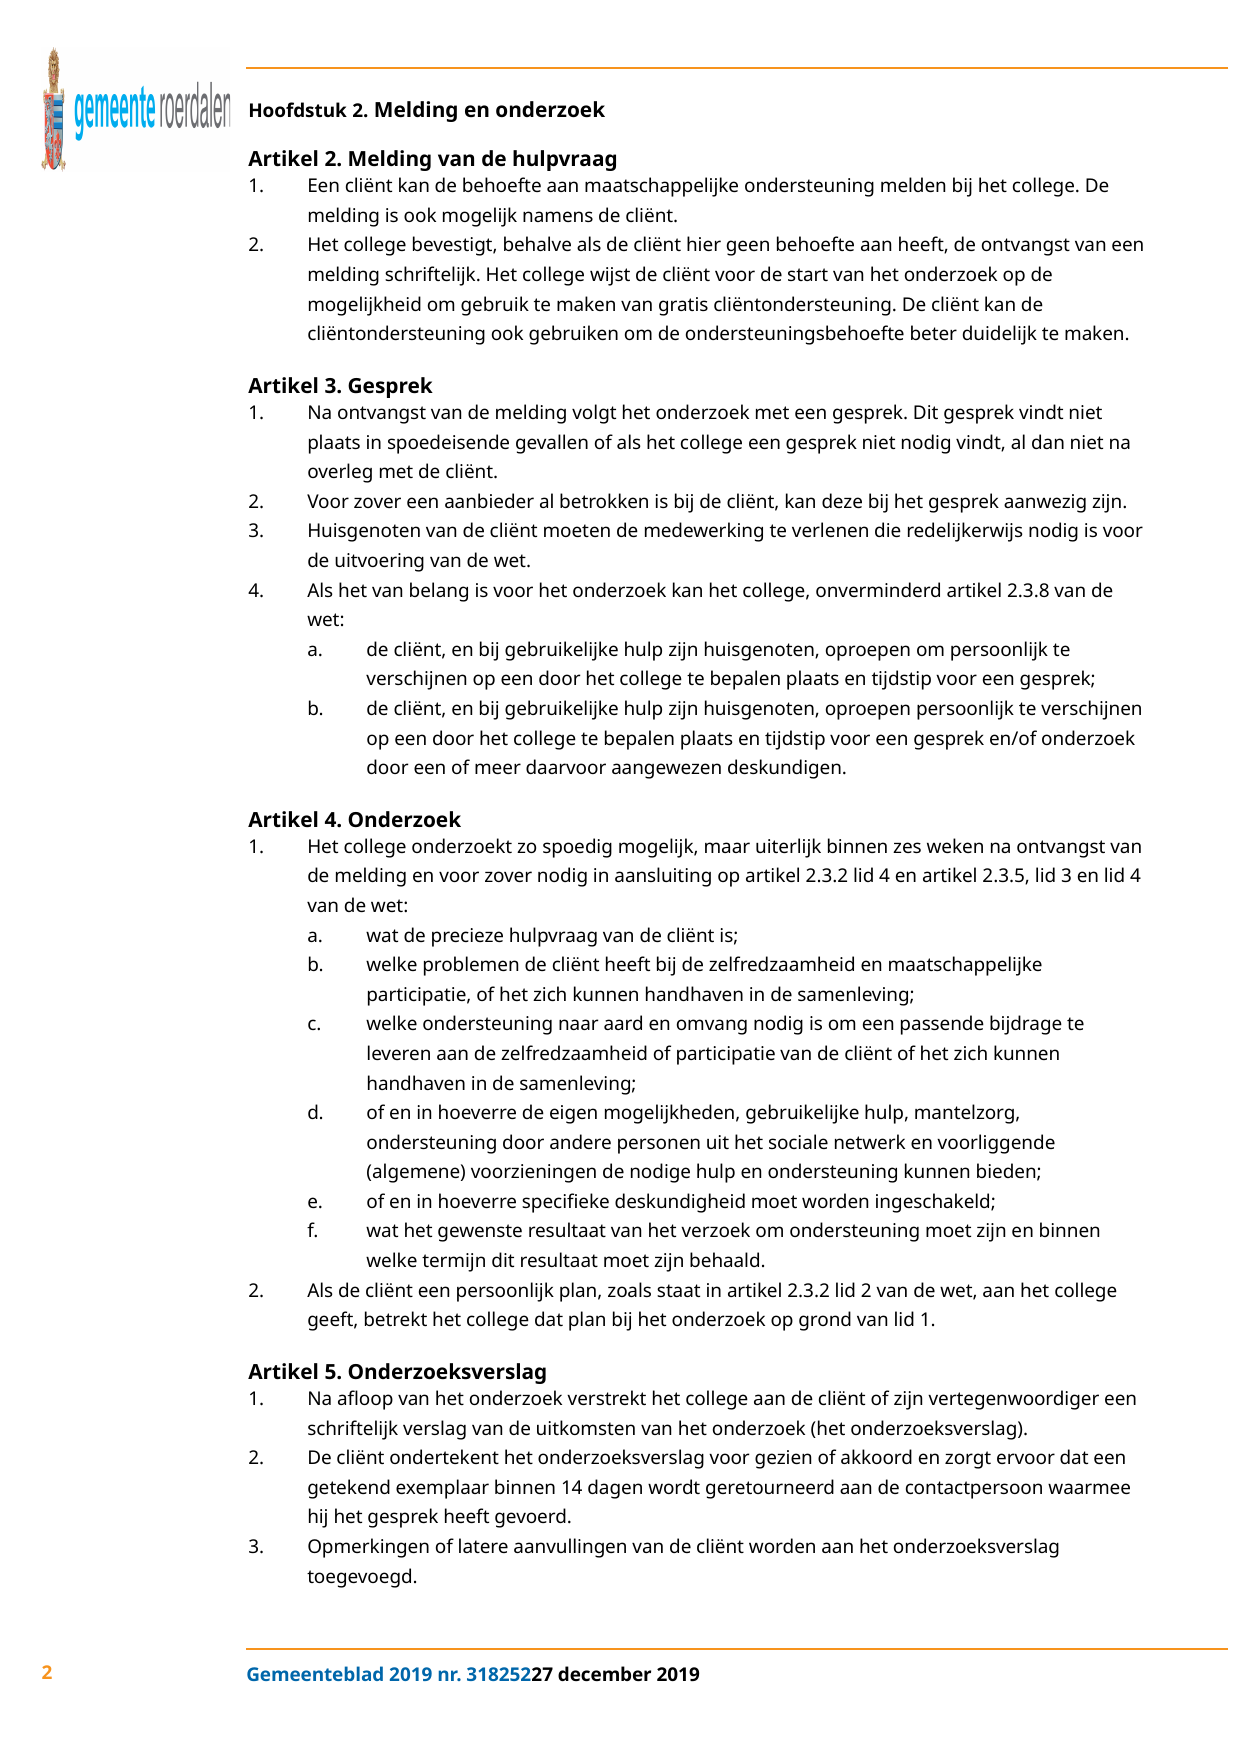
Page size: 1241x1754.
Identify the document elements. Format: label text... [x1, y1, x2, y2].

list Het college onderzoekt zo spoedig mogelijk, maar uiterlijk binnen zes weken na ontvangst van de melding en voor zover nodig in aansluiting op artikel 2.3.2 lid 4 en artikel 2.3.5, lid 3 en lid 4 van de wet: [248, 833, 1152, 918]
list Na ontvangst van de melding volgt het onderzoek met een gesprek. Dit gesprek vindt niet plaats in spoedeisende gevallen of als het college een gesprek niet nodig vindt, al dan niet na overleg met de cliënt. [248, 399, 1152, 484]
list wat het gewenste resultaat van het verzoek om ondersteuning moet zijn en binnen welke termijn dit resultaat moet zijn behaald. [307, 1218, 1152, 1273]
list de cliënt, en bij gebruikelijke hulp zijn huisgenoten, oproepen persoonlijk te verschijnen op een door het college te bepalen plaats en tijdstip voor een gesprek en/of onderzoek door een of meer daarvoor aangewezen deskundigen. [307, 695, 1152, 780]
list of en in hoeverre de eigen mogelijkheden, gebruikelijke hulp, mantelzorg, ondersteuning door andere personen uit het sociale netwerk en voorliggende (algemene) voorzieningen de nodige hulp en ondersteuning kunnen bieden; [307, 1099, 1152, 1184]
text Hoofdstuk 2. Melding en onderzoek [248, 95, 1152, 123]
list wat de precieze hulpvraag van de cliënt is; [307, 922, 1152, 948]
list welke problemen de cliënt heeft bij de zelfredzaamheid en maatschappelijke participatie, of het zich kunnen handhaven in de samenleving; [307, 951, 1152, 1007]
text Artikel 3. Gesprek [248, 371, 1152, 399]
list De cliënt ondertekent het onderzoeksverslag voor gezien of akkoord en zorgt ervoor dat een getekend exemplaar binnen 14 dagen wordt geretourneerd aan de contactpersoon waarmee hij het gesprek heeft gevoerd. [248, 1444, 1152, 1529]
list Na afloop van het onderzoek verstrekt het college aan de cliënt of zijn vertegenwoordiger een schriftelijk verslag van de uitkomsten van het onderzoek (het onderzoeksverslag). [248, 1385, 1152, 1441]
list Opmerkingen of latere aanvullingen van de cliënt worden aan het onderzoeksverslag toegevoegd. [248, 1533, 1152, 1588]
list Een cliënt kan de behoefte aan maatschappelijke ondersteuning melden bij het college. De melding is ook mogelijk namens de cliënt. [248, 172, 1152, 228]
text Artikel 4. Onderzoek [248, 805, 1152, 833]
list Als het van belang is voor het onderzoek kan het college, onverminderd artikel 2.3.8 van de wet: [248, 577, 1152, 632]
list Voor zover een aanbieder al betrokken is bij de cliënt, kan deze bij het gesprek aanwezig zijn. [248, 488, 1152, 514]
list of en in hoeverre specifieke deskundigheid moet worden ingeschakeld; [307, 1188, 1152, 1214]
list Het college bevestigt, behalve als de cliënt hier geen behoefte aan heeft, de ontvangst van een melding schriftelijk. Het college wijst de cliënt voor de start van het onderzoek op de mogelijkheid om gebruik te maken van gratis cliëntondersteuning. De cliënt kan de cliëntondersteuning ook gebruiken om de ondersteuningsbehoefte beter duidelijk te maken. [248, 232, 1152, 346]
list welke ondersteuning naar aard en omvang nodig is om een passende bijdrage te leveren aan de zelfredzaamheid of participatie van de cliënt of het zich kunnen handhaven in de samenleving; [307, 1011, 1152, 1096]
picture [41, 47, 231, 172]
text Artikel 2. Melding van de hulpvraag [248, 144, 1152, 172]
text Artikel 5. Onderzoeksverslag [248, 1357, 1152, 1385]
list Huisgenoten van de cliënt moeten de medewerking te verlenen die redelijkerwijs nodig is voor de uitvoering van de wet. [248, 518, 1152, 573]
list Als de cliënt een persoonlijk plan, zoals staat in artikel 2.3.2 lid 2 van de wet, aan het college geeft, betrekt het college dat plan bij het onderzoek op grond van lid 1. [248, 1277, 1152, 1332]
list de cliënt, en bij gebruikelijke hulp zijn huisgenoten, oproepen om persoonlijk te verschijnen op een door het college te bepalen plaats en tijdstip voor een gesprek; [307, 636, 1152, 691]
